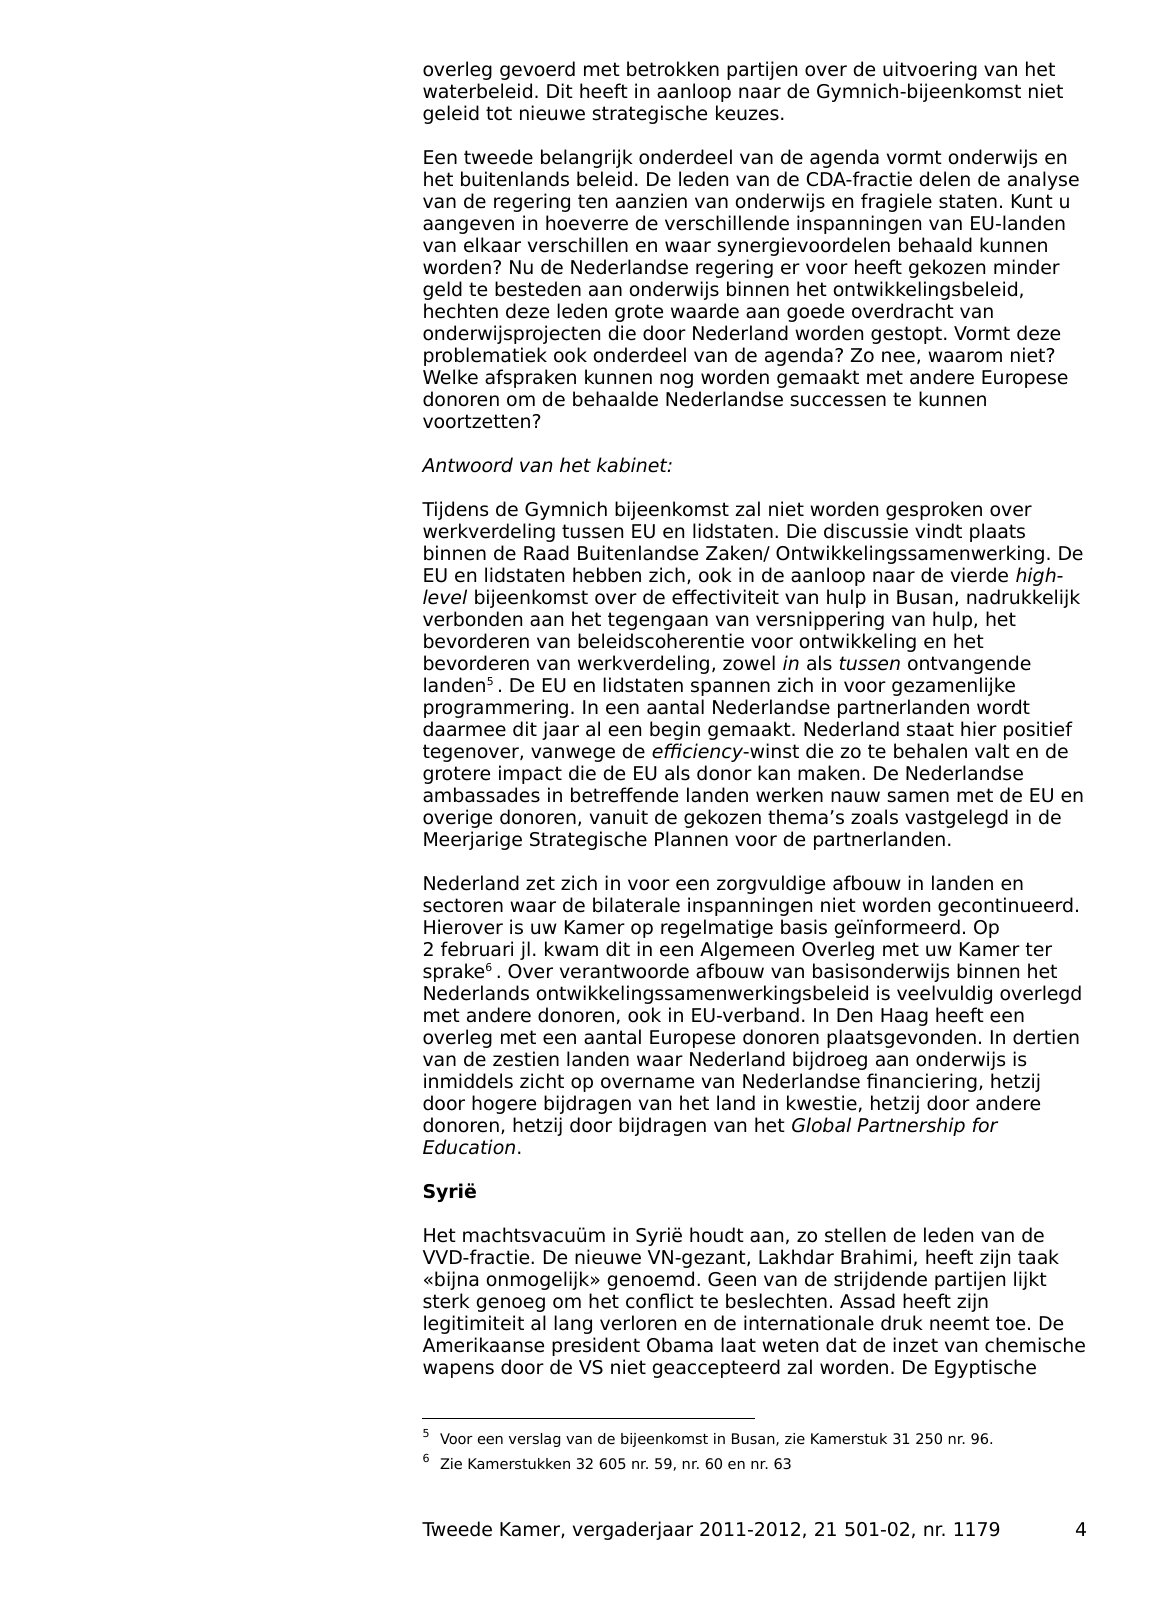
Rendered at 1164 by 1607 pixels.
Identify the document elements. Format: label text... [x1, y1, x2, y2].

text Voor een verslag van de bijeenkomst in Busan, zie Kamerstuk 31 250 nr. 96. [422, 1427, 1087, 1449]
text Het machtsvacuüm in Syrië houdt aan, zo stellen de leden van de VVD-fractie. De nieuwe VN-gezant, Lakhdar Brahimi, heeft zijn taak «bijna onmogelijk» genoemd. Geen van de strijdende partijen lijkt sterk genoeg om het conflict te beslechten. Assad heeft zijn legitimiteit al lang verloren en de internationale druk neemt toe. De Amerikaanse president Obama laat weten dat de inzet van chemische wapens door de VS niet geaccepteerd zal worden. De Egyptische [422, 1225, 1087, 1379]
text Zie Kamerstukken 32 605 nr. 59, nr. 60 en nr. 63 [422, 1452, 1087, 1474]
text Nederland zet zich in voor een zorgvuldige afbouw in landen en sectoren waar de bilaterale inspanningen niet worden gecontinueerd. Hierover is uw Kamer op regelmatige basis geïnformeerd. Op 2 februari jl. kwam dit in een Algemeen Overleg met uw Kamer ter sprake. Over verantwoorde afbouw van basisonderwijs binnen het Nederlands ontwikkelingssamenwerkingsbeleid is veelvuldig overlegd met andere donoren, ook in EU-verband. In Den Haag heeft een overleg met een aantal Europese donoren plaatsgevonden. In dertien van de zestien landen waar Nederland bijdroeg aan onderwijs is inmiddels zicht op overname van Nederlandse financiering, hetzij door hogere bijdragen van het land in kwestie, hetzij door andere donoren, hetzij door bijdragen van het Global Partnership for Education. [422, 873, 1087, 1159]
text overleg gevoerd met betrokken partijen over de uitvoering van het waterbeleid. Dit heeft in aanloop naar de Gymnich-bijeenkomst niet geleid tot nieuwe strategische keuzes. [422, 59, 1087, 125]
text Tijdens de Gymnich bijeenkomst zal niet worden gesproken over werkverdeling tussen EU en lidstaten. Die discussie vindt plaats binnen de Raad Buitenlandse Zaken/ Ontwikkelingssamenwerking. De EU en lidstaten hebben zich, ook in de aanloop naar de vierde high-level bijeenkomst over de effectiviteit van hulp in Busan, nadrukkelijk verbonden aan het tegengaan van versnippering van hulp, het bevorderen van beleidscoherentie voor ontwikkeling en het bevorderen van werkverdeling, zowel in als tussen ontvangende landen. De EU en lidstaten spannen zich in voor gezamenlijke programmering. In een aantal Nederlandse partnerlanden wordt daarmee dit jaar al een begin gemaakt. Nederland staat hier positief tegenover, vanwege de efficiency-winst die zo te behalen valt en de grotere impact die de EU als donor kan maken. De Nederlandse ambassades in betreffende landen werken nauw samen met de EU en overige donoren, vanuit de gekozen thema’s zoals vastgelegd in de Meerjarige Strategische Plannen voor de partnerlanden. [422, 499, 1087, 851]
subtitle Syrië [422, 1181, 1087, 1203]
text Een tweede belangrijk onderdeel van de agenda vormt onderwijs en het buitenlands beleid. De leden van de CDA-fractie delen de analyse van de regering ten aanzien van onderwijs en fragiele staten. Kunt u aangeven in hoeverre de verschillende inspanningen van EU-landen van elkaar verschillen en waar synergievoordelen behaald kunnen worden? Nu de Nederlandse regering er voor heeft gekozen minder geld te besteden aan onderwijs binnen het ontwikkelingsbeleid, hechten deze leden grote waarde aan goede overdracht van onderwijsprojecten die door Nederland worden gestopt. Vormt deze problematiek ook onderdeel van de agenda? Zo nee, waarom niet? Welke afspraken kunnen nog worden gemaakt met andere Europese donoren om de behaalde Nederlandse successen te kunnen voortzetten? [422, 147, 1087, 433]
subtitle Antwoord van het kabinet: [422, 455, 1087, 477]
